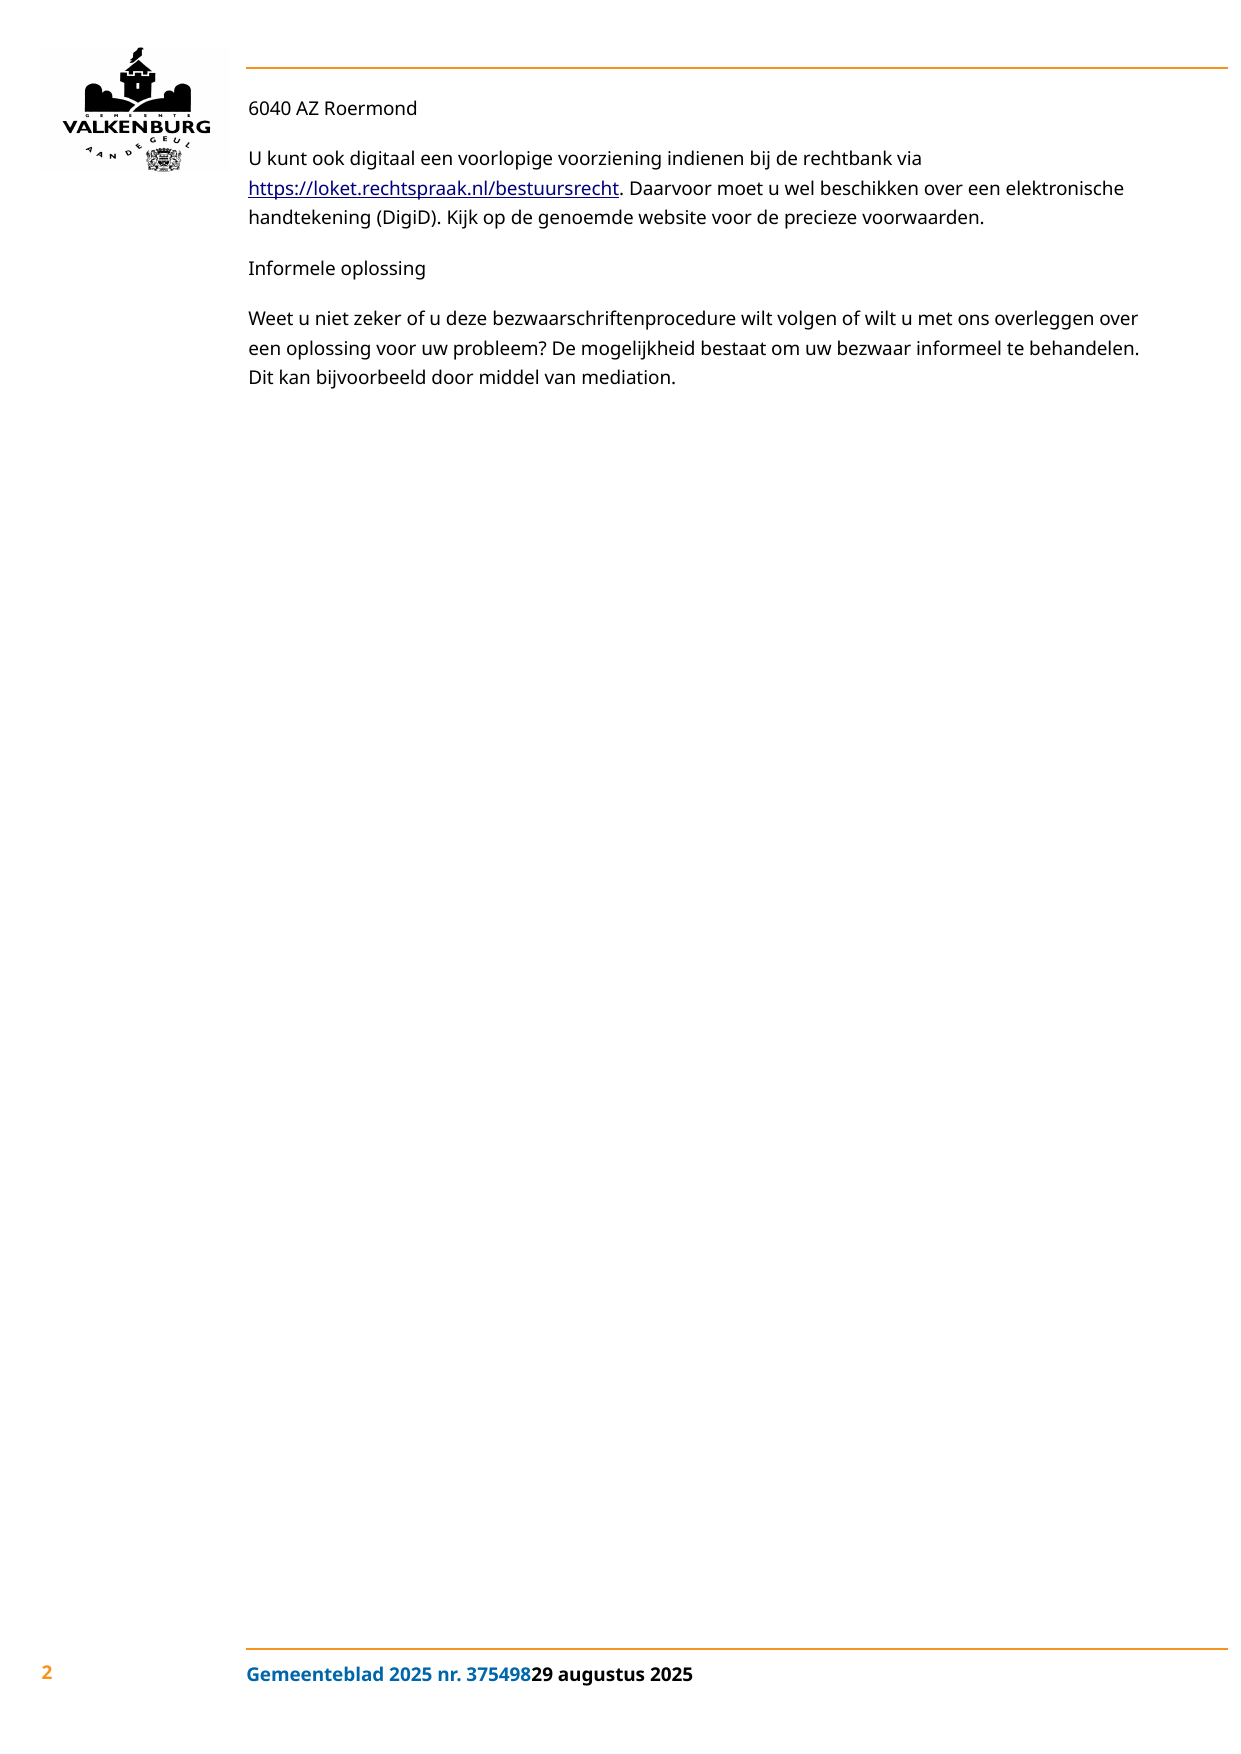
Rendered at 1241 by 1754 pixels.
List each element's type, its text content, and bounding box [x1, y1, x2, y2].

text Weet u niet zeker of u deze bezwaarschriftenprocedure wilt volgen of wilt u met ons overleggen over een oplossing voor uw probleem? De mogelijkheid bestaat om uw bezwaar informeel te behandelen. Dit kan bijvoorbeeld door middel van mediation. [248, 305, 1152, 390]
text Informele oplossing [248, 255, 1152, 281]
text 6040 AZ Roermond [248, 95, 1152, 121]
text U kunt ook digitaal een voorlopige voorziening indienen bij de rechtbank via https://loket.rechtspraak.nl/bestuursrecht. Daarvoor moet u wel beschikken over een elektronische handtekening (DigiD). Kijk op de genoemde website voor de precieze voorwaarden. [248, 145, 1152, 230]
picture [41, 47, 231, 172]
